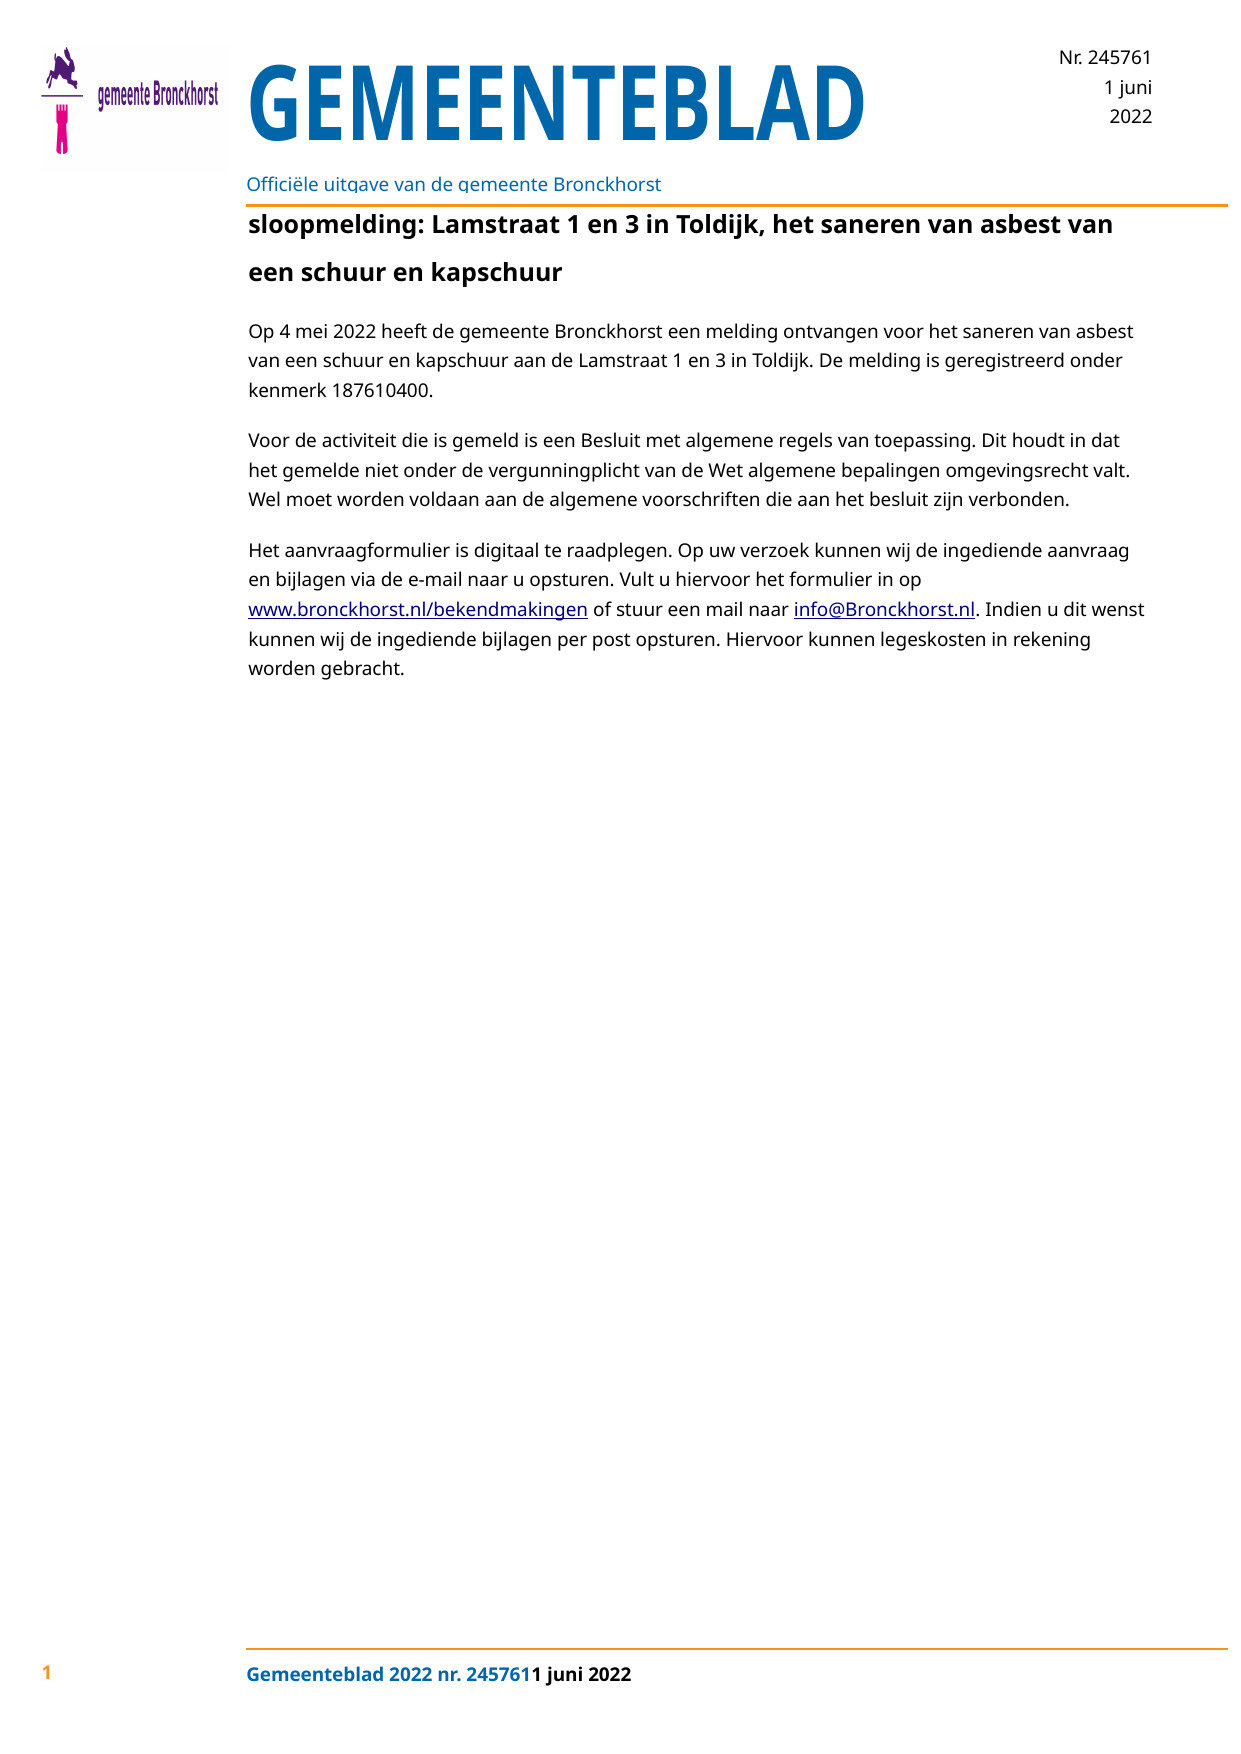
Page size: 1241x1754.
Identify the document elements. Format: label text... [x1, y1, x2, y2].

text sloopmelding: Lamstraat 1 en 3 in Toldijk, het saneren van asbest van een schuur en kapschuur [248, 207, 1152, 288]
text Op 4 mei 2022 heeft de gemeente Bronckhorst een melding ontvangen voor het saneren van asbest van een schuur en kapschuur aan de Lamstraat 1 en 3 in Toldijk. De melding is geregistreerd onder kenmerk 187610400. [248, 318, 1152, 403]
text Voor de activiteit die is gemeld is een Besluit met algemene regels van toepassing. Dit houdt in dat het gemelde niet onder de vergunningplicht van de Wet algemene bepalingen omgevingsrecht valt. Wel moet worden voldaan aan de algemene voorschriften die aan het besluit zijn verbonden. [248, 427, 1152, 512]
picture [41, 47, 231, 172]
text Het aanvraagformulier is digitaal te raadplegen. Op uw verzoek kunnen wij de ingediende aanvraag en bijlagen via de e-mail naar u opsturen. Vult u hiervoor het formulier in op www.bronckhorst.nl/bekendmakingen of stuur een mail naar info@Bronckhorst.nl. Indien u dit wenst kunnen wij de ingediende bijlagen per post opsturen. Hiervoor kunnen legeskosten in rekening worden gebracht. [248, 537, 1152, 681]
